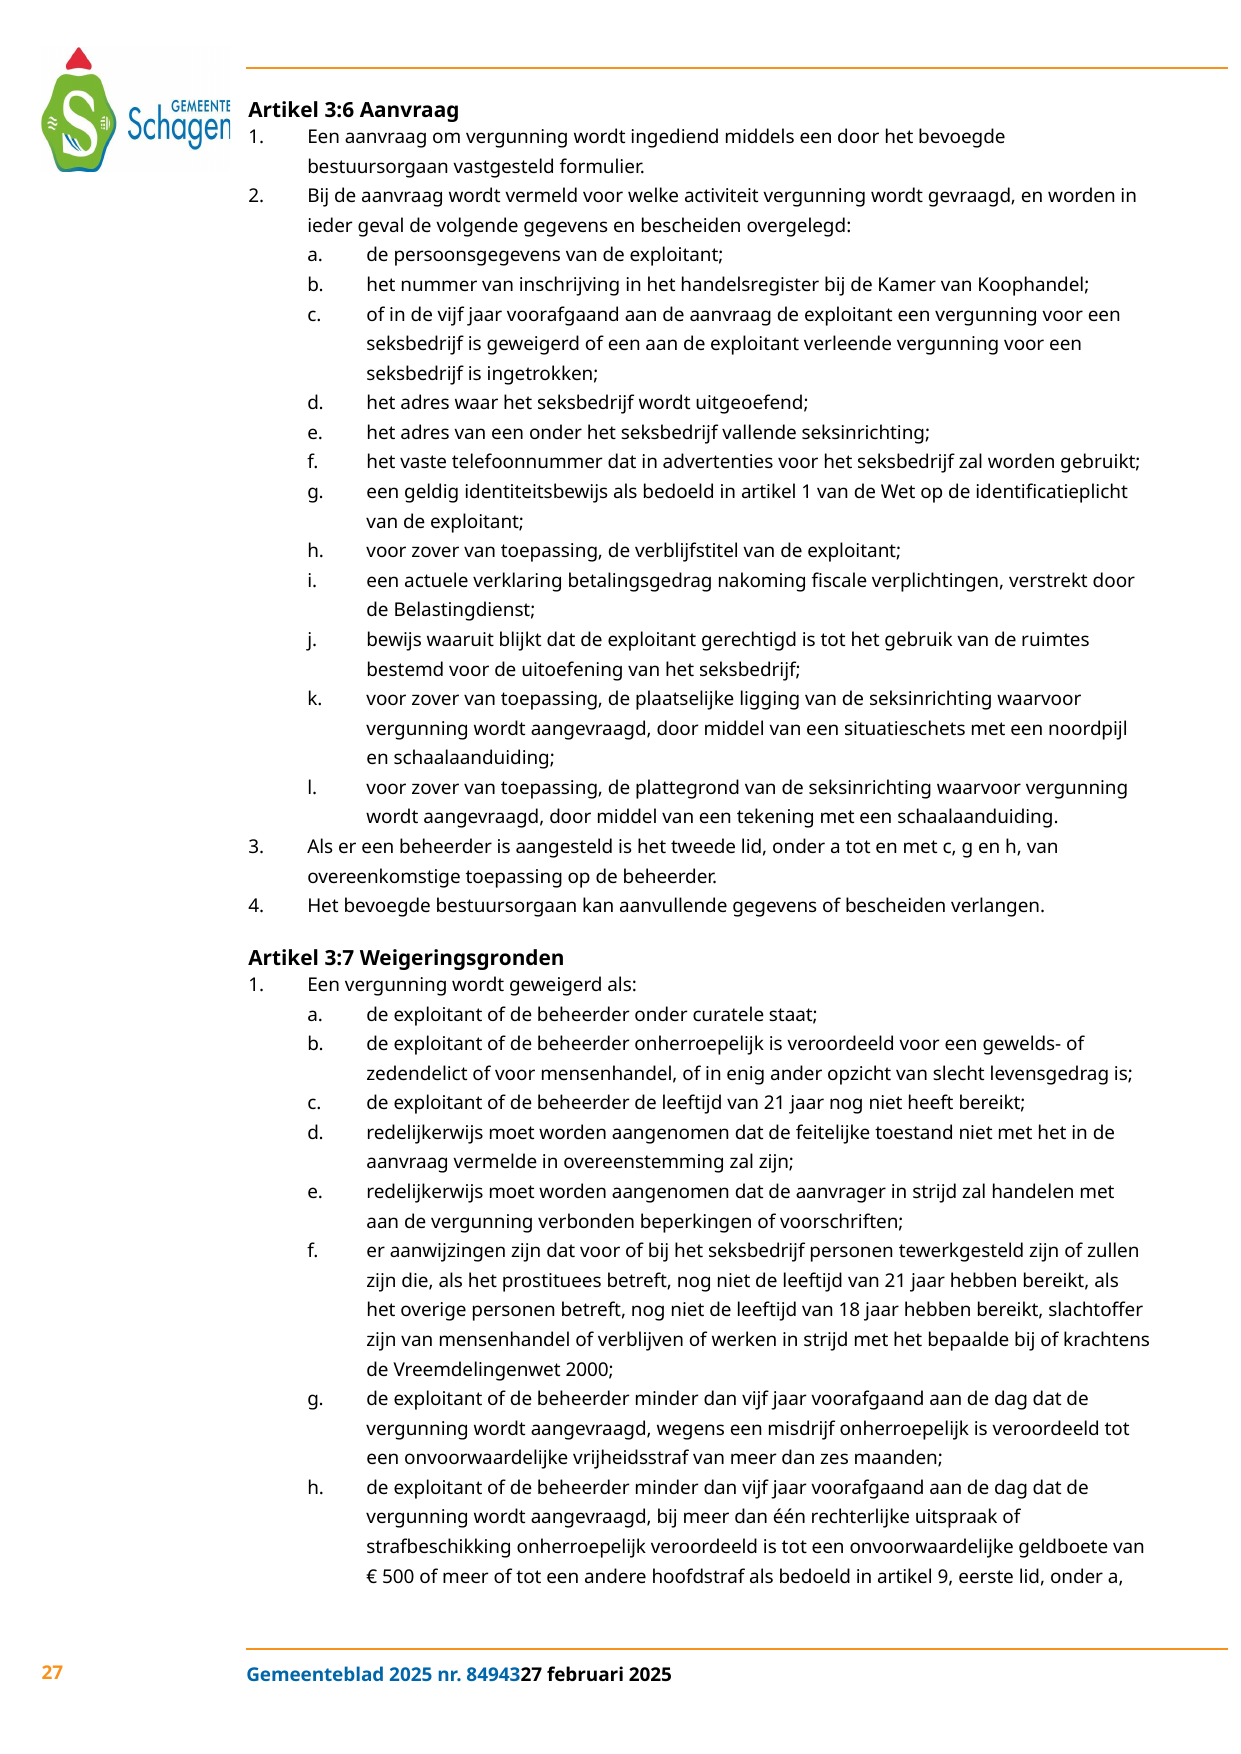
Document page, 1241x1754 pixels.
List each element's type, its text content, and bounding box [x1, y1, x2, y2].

list bewijs waaruit blijkt dat de exploitant gerechtigd is tot het gebruik van de ruimtes bestemd voor de uitoefening van het seksbedrijf; [307, 626, 1152, 681]
list de exploitant of de beheerder onherroepelijk is veroordeeld voor een gewelds- of zedendelict of voor mensenhandel, of in enig ander opzicht van slecht levensgedrag is; [307, 1030, 1152, 1086]
list het adres van een onder het seksbedrijf vallende seksinrichting; [307, 419, 1152, 445]
list de exploitant of de beheerder minder dan vijf jaar voorafgaand aan de dag dat de vergunning wordt aangevraagd, bij meer dan één rechterlijke uitspraak of strafbeschikking onherroepelijk veroordeeld is tot een onvoorwaardelijke geldboete van € 500 of meer of tot een andere hoofdstraf als bedoeld in artikel 9, eerste lid, onder a, [307, 1474, 1152, 1589]
list Als er een beheerder is aangesteld is het tweede lid, onder a tot en met c, g en h, van overeenkomstige toepassing op de beheerder. [248, 833, 1152, 888]
list voor zover van toepassing, de verblijfstitel van de exploitant; [307, 537, 1152, 563]
list het nummer van inschrijving in het handelsregister bij de Kamer van Koophandel; [307, 271, 1152, 297]
list redelijkerwijs moet worden aangenomen dat de feitelijke toestand niet met het in de aanvraag vermelde in overeenstemming zal zijn; [307, 1119, 1152, 1174]
list Een aanvraag om vergunning wordt ingediend middels een door het bevoegde bestuursorgaan vastgesteld formulier. [248, 123, 1152, 178]
text Artikel 3:7 Weigeringsgronden [248, 943, 1152, 971]
list de exploitant of de beheerder minder dan vijf jaar voorafgaand aan de dag dat de vergunning wordt aangevraagd, wegens een misdrijf onherroepelijk is veroordeeld tot een onvoorwaardelijke vrijheidsstraf van meer dan zes maanden; [307, 1385, 1152, 1470]
list Het bevoegde bestuursorgaan kan aanvullende gegevens of bescheiden verlangen. [248, 892, 1152, 918]
list Een vergunning wordt geweigerd als: [248, 971, 1152, 997]
list er aanwijzingen zijn dat voor of bij het seksbedrijf personen tewerkgesteld zijn of zullen zijn die, als het prostituees betreft, nog niet de leeftijd van 21 jaar hebben bereikt, als het overige personen betreft, nog niet de leeftijd van 18 jaar hebben bereikt, slachtoffer zijn van mensenhandel of verblijven of werken in strijd met het bepaalde bij of krachtens de Vreemdelingenwet 2000; [307, 1237, 1152, 1382]
list redelijkerwijs moet worden aangenomen dat de aanvrager in strijd zal handelen met aan de vergunning verbonden beperkingen of voorschriften; [307, 1178, 1152, 1234]
list voor zover van toepassing, de plaatselijke ligging van de seksinrichting waarvoor vergunning wordt aangevraagd, door middel van een situatieschets met een noordpijl en schaalaanduiding; [307, 685, 1152, 770]
list de persoonsgegevens van de exploitant; [307, 242, 1152, 267]
list voor zover van toepassing, de plattegrond van de seksinrichting waarvoor vergunning wordt aangevraagd, door middel van een tekening met een schaalaanduiding. [307, 774, 1152, 829]
list een actuele verklaring betalingsgedrag nakoming fiscale verplichtingen, verstrekt door de Belastingdienst; [307, 567, 1152, 622]
list een geldig identiteitsbewijs als bedoeld in artikel 1 van de Wet op de identificatieplicht van de exploitant; [307, 478, 1152, 533]
list de exploitant of de beheerder de leeftijd van 21 jaar nog niet heeft bereikt; [307, 1089, 1152, 1115]
list het adres waar het seksbedrijf wordt uitgeoefend; [307, 389, 1152, 415]
list of in de vijf jaar voorafgaand aan de aanvraag de exploitant een vergunning voor een seksbedrijf is geweigerd of een aan de exploitant verleende vergunning voor een seksbedrijf is ingetrokken; [307, 301, 1152, 386]
list het vaste telefoonnummer dat in advertenties voor het seksbedrijf zal worden gebruikt; [307, 449, 1152, 474]
list Bij de aanvraag wordt vermeld voor welke activiteit vergunning wordt gevraagd, en worden in ieder geval de volgende gegevens en bescheiden overgelegd: [248, 182, 1152, 238]
picture [41, 47, 231, 172]
list de exploitant of de beheerder onder curatele staat; [307, 1001, 1152, 1027]
text Artikel 3:6 Aanvraag [248, 95, 1152, 123]
